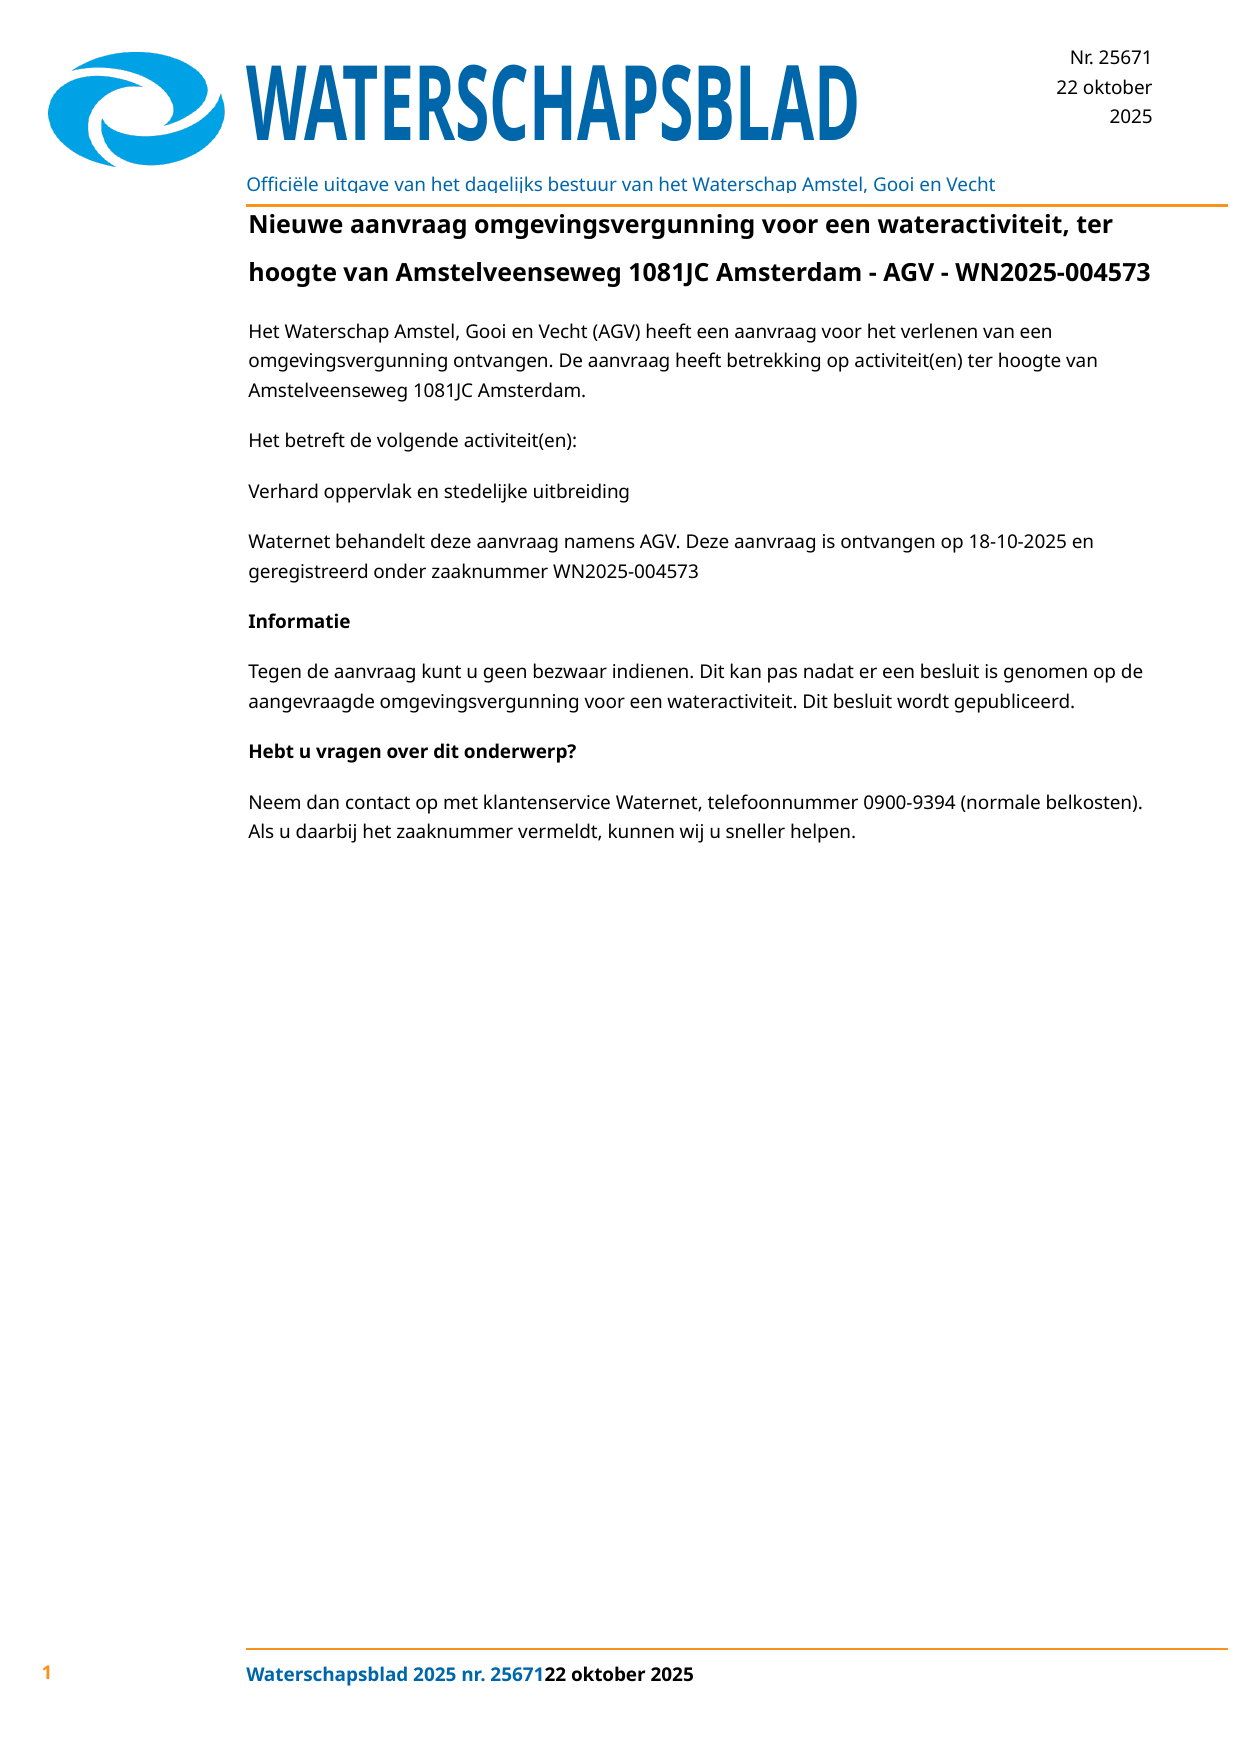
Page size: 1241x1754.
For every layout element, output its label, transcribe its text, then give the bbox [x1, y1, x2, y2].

text Neem dan contact op met klantenservice Waternet, telefoonnummer 0900-9394 (normale belkosten). Als u daarbij het zaaknummer vermeldt, kunnen wij u sneller helpen. [248, 789, 1152, 844]
text Het betreft de volgende activiteit(en): [248, 427, 1152, 453]
text Informatie [248, 608, 1152, 634]
text Tegen de aanvraag kunt u geen bezwaar indienen. Dit kan pas nadat er een besluit is genomen op de aangevraagde omgevingsvergunning voor een wateractiviteit. Dit besluit wordt gepubliceerd. [248, 659, 1152, 714]
text Het Waterschap Amstel, Gooi en Vecht (AGV) heeft een aanvraag voor het verlenen van een omgevingsvergunning ontvangen. De aanvraag heeft betrekking op activiteit(en) ter hoogte van Amstelveenseweg 1081JC Amsterdam. [248, 318, 1152, 403]
text Waternet behandelt deze aanvraag namens AGV. Deze aanvraag is ontvangen op 18-10-2025 en geregistreerd onder zaaknummer WN2025-004573 [248, 528, 1152, 584]
text Nieuwe aanvraag omgevingsvergunning voor een wateractiviteit, ter hoogte van Amstelveenseweg 1081JC Amsterdam - AGV - WN2025-004573 [248, 207, 1152, 288]
text Hebt u vragen over dit onderwerp? [248, 739, 1152, 764]
text Verhard oppervlak en stedelijke uitbreiding [248, 478, 1152, 504]
picture [41, 47, 231, 172]
